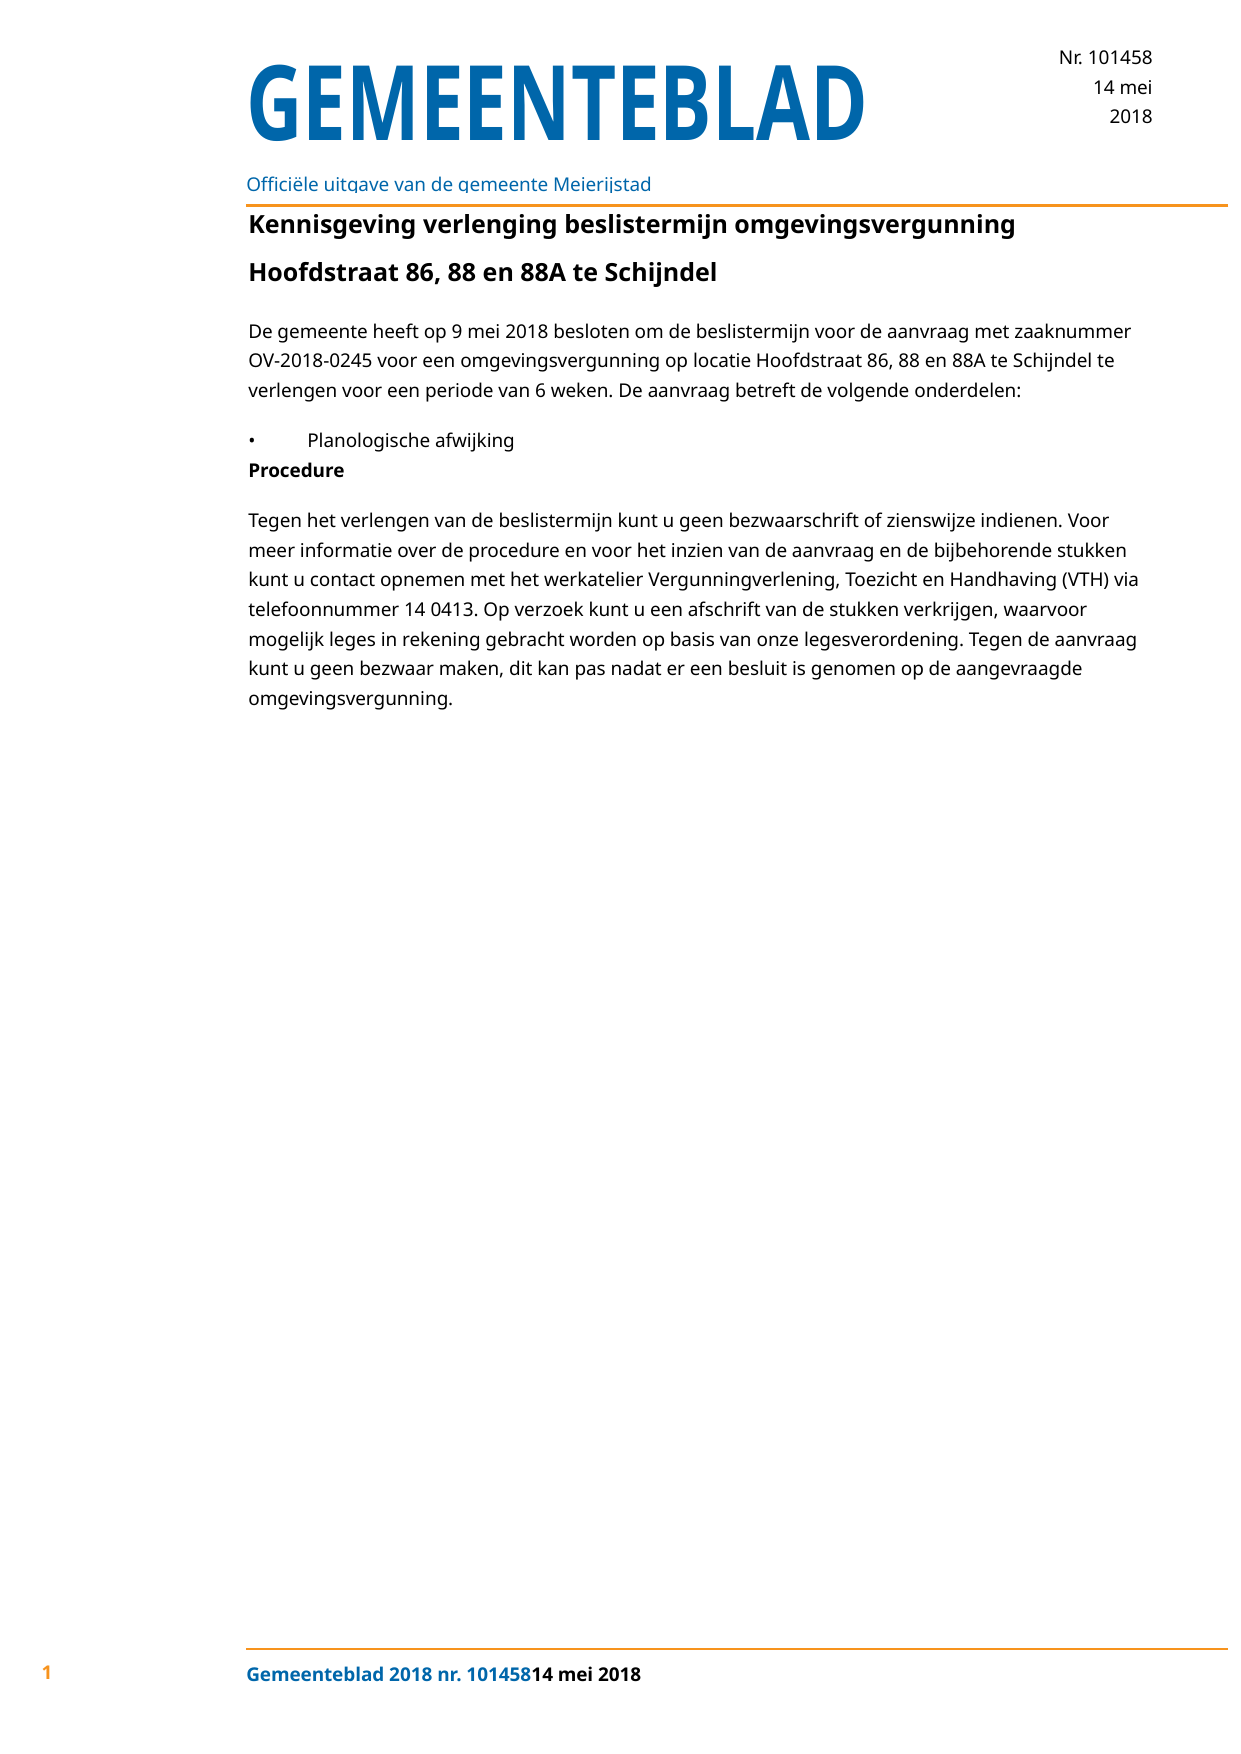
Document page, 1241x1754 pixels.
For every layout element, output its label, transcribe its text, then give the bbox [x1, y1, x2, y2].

picture [41, 47, 231, 172]
text Procedure [248, 457, 1152, 483]
text Kennisgeving verlenging beslistermijn omgevingsvergunning Hoofdstraat 86, 88 en 88A te Schijndel [248, 207, 1152, 288]
list Planologische afwijking [248, 427, 1152, 453]
text De gemeente heeft op 9 mei 2018 besloten om de beslistermijn voor de aanvraag met zaaknummer OV-2018-0245 voor een omgevingsvergunning op locatie Hoofdstraat 86, 88 en 88A te Schijndel te verlengen voor een periode van 6 weken. De aanvraag betreft de volgende onderdelen: [248, 318, 1152, 403]
text Tegen het verlengen van de beslistermijn kunt u geen bezwaarschrift of zienswijze indienen. Voor meer informatie over de procedure en voor het inzien van de aanvraag en de bijbehorende stukken kunt u contact opnemen met het werkatelier Vergunningverlening, Toezicht en Handhaving (VTH) via telefoonnummer 14 0413. Op verzoek kunt u een afschrift van de stukken verkrijgen, waarvoor mogelijk leges in rekening gebracht worden op basis van onze legesverordening. Tegen de aanvraag kunt u geen bezwaar maken, dit kan pas nadat er een besluit is genomen op de aangevraagde omgevingsvergunning. [248, 507, 1152, 711]
